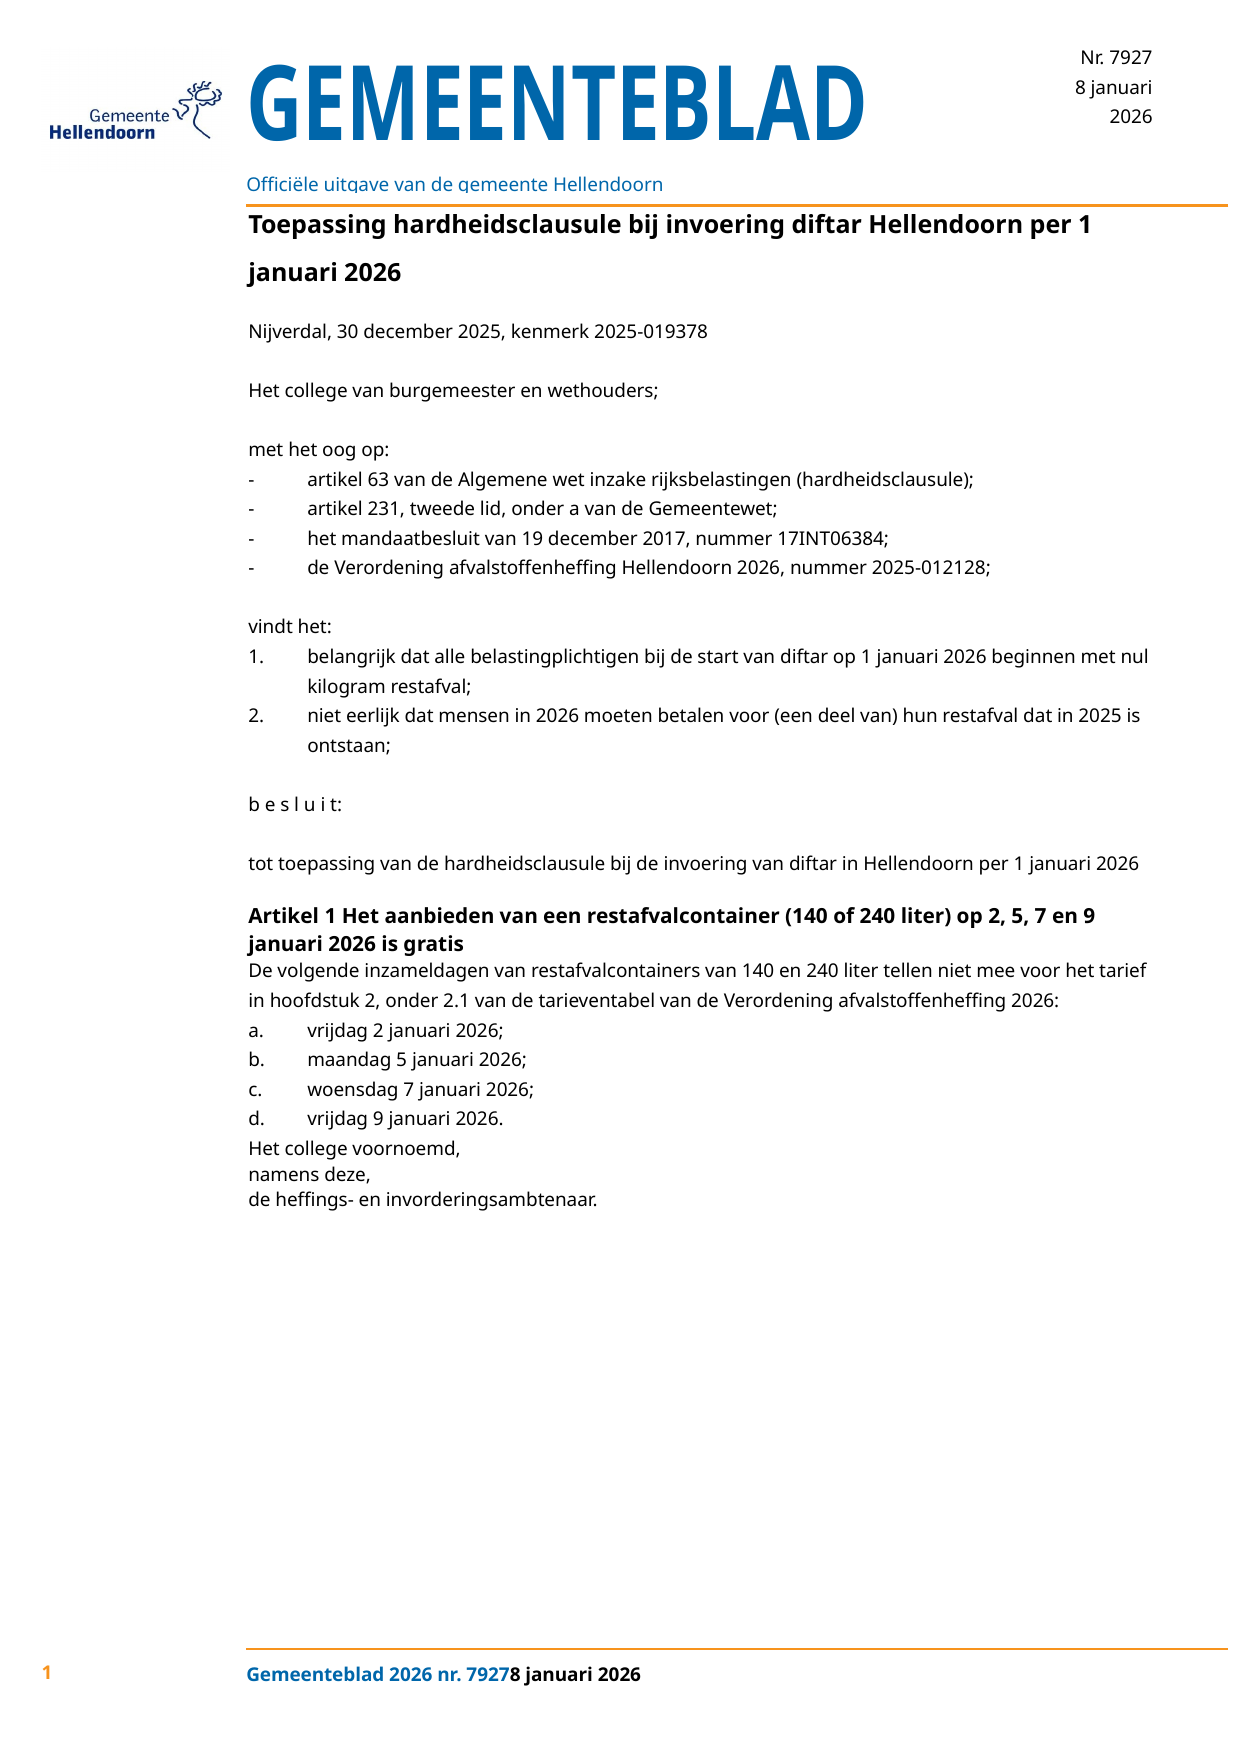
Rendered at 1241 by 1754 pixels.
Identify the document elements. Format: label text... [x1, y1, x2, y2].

list vrijdag 9 januari 2026. [248, 1106, 1152, 1131]
text De volgende inzameldagen van restafvalcontainers van 140 en 240 liter tellen niet mee voor het tarief in hoofdstuk 2, onder 2.1 van de tarieventabel van de Verordening afvalstoffenheffing 2026: [248, 958, 1152, 1013]
text Artikel 1 Het aanbieden van een restafvalcontainer (140 of 240 liter) op 2, 5, 7 en 9 januari 2026 is gratis [248, 901, 1152, 958]
list de Verordening afvalstoffenheffing Hellendoorn 2026, nummer 2025-012128; [248, 554, 1152, 580]
text Nijverdal, 30 december 2025, kenmerk 2025-019378 [248, 318, 1152, 344]
text tot toepassing van de hardheidsclausule bij de invoering van diftar in Hellendoorn per 1 januari 2026 [248, 850, 1152, 876]
list artikel 231, tweede lid, onder a van de Gemeentewet; [248, 495, 1152, 521]
list vrijdag 2 januari 2026; [248, 1017, 1152, 1043]
text Het college van burgemeester en wethouders; [248, 377, 1152, 403]
list belangrijk dat alle belastingplichtigen bij de start van diftar op 1 januari 2026 beginnen met nul kilogram restafval; [248, 643, 1152, 699]
text vindt het: [248, 614, 1152, 639]
text Het college voornoemd, [248, 1135, 1152, 1161]
list artikel 63 van de Algemene wet inzake rijksbelastingen (hardheidsclausule); [248, 466, 1152, 492]
list niet eerlijk dat mensen in 2026 moeten betalen voor (een deel van) hun restafval dat in 2025 is ontstaan; [248, 702, 1152, 758]
picture [41, 47, 231, 172]
text met het oog op: [248, 436, 1152, 462]
list het mandaatbesluit van 19 december 2017, nummer 17INT06384; [248, 525, 1152, 551]
text b e s l u i t: [248, 791, 1152, 817]
list maandag 5 januari 2026; [248, 1046, 1152, 1072]
list woensdag 7 januari 2026; [248, 1076, 1152, 1102]
text namens deze, [248, 1161, 1152, 1187]
text Toepassing hardheidsclausule bij invoering diftar Hellendoorn per 1 januari 2026 [248, 207, 1152, 288]
text de heffings- en invorderingsambtenaar. [248, 1187, 1152, 1212]
